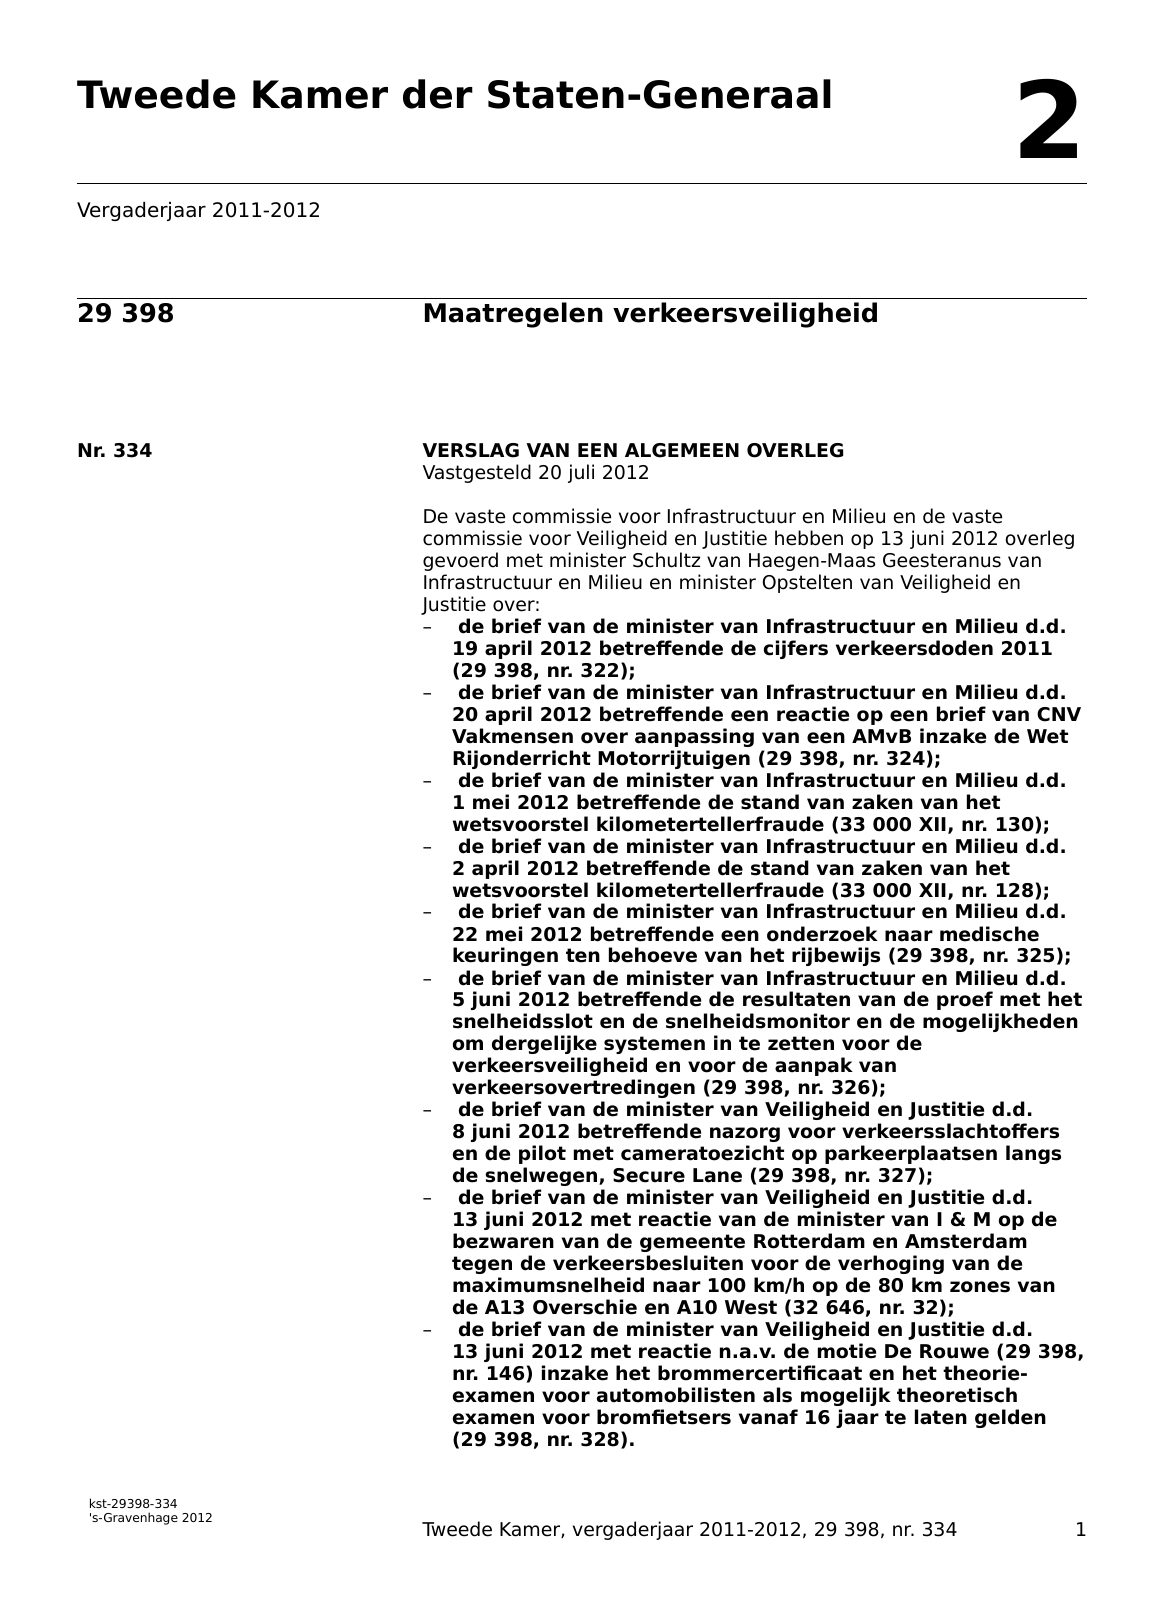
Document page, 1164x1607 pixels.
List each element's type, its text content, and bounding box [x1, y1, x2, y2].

table_cell Vergaderjaar 2011-2012 [77, 184, 1087, 298]
text – de brief van de minister van Infrastructuur en Milieu d.d. 2 april 2012 betreffende de stand van zaken van het wetsvoorstel kilometertellerfraude (33 000 XII, nr. 128); [422, 836, 1087, 901]
table_header 2 [886, 59, 1087, 183]
text – de brief van de minister van Veiligheid en Justitie d.d. 13 juni 2012 met reactie n.a.v. de motie De Rouwe (29 398, nr. 146) inzake het brommercertificaat en het theorie-examen voor automobilisten als mogelijk theoretisch examen voor bromfietsers vanaf 16 jaar te laten gelden (29 398, nr. 328). [422, 1319, 1087, 1451]
text – de brief van de minister van Infrastructuur en Milieu d.d. 20 april 2012 betreffende een reactie op een brief van CNV Vakmensen over aanpassing van een AMvB inzake de Wet Rijonderricht Motorrijtuigen (29 398, nr. 324); [422, 682, 1087, 769]
text – de brief van de minister van Infrastructuur en Milieu d.d. 1 mei 2012 betreffende de stand van zaken van het wetsvoorstel kilometertellerfraude (33 000 XII, nr. 130); [422, 769, 1087, 836]
text – de brief van de minister van Veiligheid en Justitie d.d. 13 juni 2012 met reactie van de minister van I & M op de bezwaren van de gemeente Rotterdam en Amsterdam tegen de verkeersbesluiten voor de verhoging van de maximumsnelheid naar 100 km/h op de 80 km zones van de A13 Overschie en A10 West (32 646, nr. 32); [422, 1187, 1087, 1319]
text 's-Gravenhage 2012 [88, 1511, 323, 1525]
subtitle Nr. 334 VERSLAG VAN EEN ALGEMEEN OVERLEG [77, 440, 1087, 462]
text De vaste commissie voor Infrastructuur en Milieu en de vaste commissie voor Veiligheid en Justitie hebben op 13 juni 2012 overleg gevoerd met minister Schultz van Haegen-Maas Geesteranus van Infrastructuur en Milieu en minister Opstelten van Veiligheid en Justitie over: [422, 506, 1087, 616]
text – de brief van de minister van Infrastructuur en Milieu d.d. 19 april 2012 betreffende de cijfers verkeersdoden 2011 (29 398, nr. 322); [422, 616, 1087, 682]
text – de brief van de minister van Infrastructuur en Milieu d.d. 5 juni 2012 betreffende de resultaten van de proef met het snelheidsslot en de snelheidsmonitor en de mogelijkheden om dergelijke systemen in te zetten voor de verkeersveiligheid en voor de aanpak van verkeersovertredingen (29 398, nr. 326); [422, 967, 1087, 1099]
text – de brief van de minister van Infrastructuur en Milieu d.d. 22 mei 2012 betreffende een onderzoek naar medische keuringen ten behoeve van het rijbewijs (29 398, nr. 325); [422, 901, 1087, 967]
subtitle 29 398 Maatregelen verkeersveiligheid [77, 299, 1087, 329]
table_header Tweede Kamer der Staten-Generaal [77, 59, 886, 183]
text kst-29398-334 [88, 1497, 323, 1511]
text – de brief van de minister van Veiligheid en Justitie d.d. 8 juni 2012 betreffende nazorg voor verkeersslachtoffers en de pilot met cameratoezicht op parkeerplaatsen langs de snelwegen, Secure Lane (29 398, nr. 327); [422, 1099, 1087, 1187]
text Vastgesteld 20 juli 2012 [422, 462, 1087, 484]
